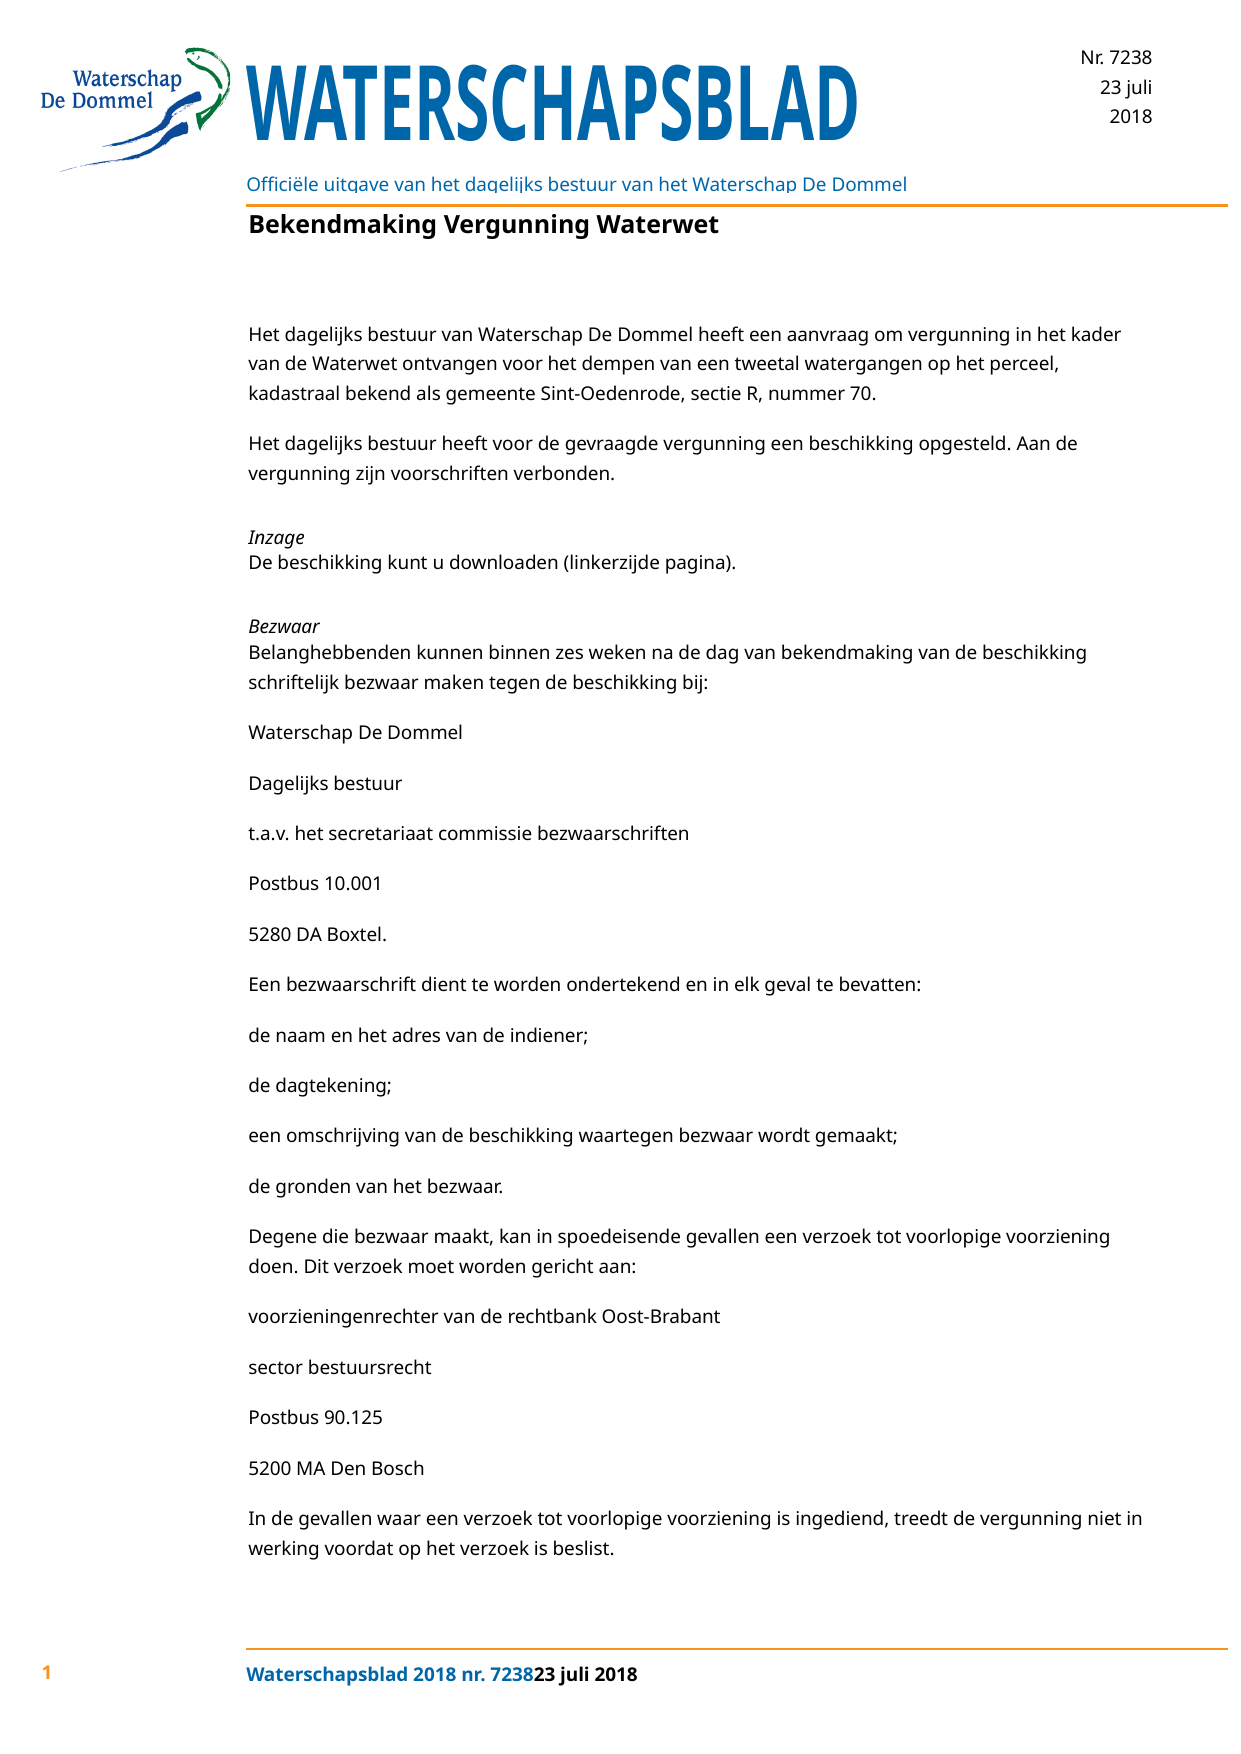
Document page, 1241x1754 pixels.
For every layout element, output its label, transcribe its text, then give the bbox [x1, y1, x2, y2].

text de gronden van het bezwaar. [248, 1173, 1152, 1199]
text voorzieningenrechter van de rechtbank Oost-Brabant [248, 1303, 1152, 1329]
text De beschikking kunt u downloaden (linkerzijde pagina). [248, 549, 1152, 575]
text Het dagelijks bestuur van Waterschap De Dommel heeft een aanvraag om vergunning in het kader van de Waterwet ontvangen voor het dempen van een tweetal watergangen op het perceel, kadastraal bekend als gemeente Sint-Oedenrode, sectie R, nummer 70. [248, 321, 1152, 406]
text Postbus 10.001 [248, 871, 1152, 896]
text Degene die bezwaar maakt, kan in spoedeisende gevallen een verzoek tot voorlopige voorziening doen. Dit verzoek moet worden gericht aan: [248, 1223, 1152, 1279]
text Postbus 90.125 [248, 1404, 1152, 1430]
picture [41, 47, 231, 172]
text sector bestuursrecht [248, 1354, 1152, 1379]
text 5200 MA Den Bosch [248, 1455, 1152, 1480]
text Waterschap De Dommel [248, 719, 1152, 745]
text Bekendmaking Vergunning Waterwet [248, 207, 1152, 241]
text t.a.v. het secretariaat commissie bezwaarschriften [248, 820, 1152, 846]
text 5280 DA Boxtel. [248, 921, 1152, 947]
text Dagelijks bestuur [248, 770, 1152, 795]
text een omschrijving van de beschikking waartegen bezwaar wordt gemaakt; [248, 1123, 1152, 1148]
text Inzage [248, 524, 1152, 549]
text Een bezwaarschrift dient te worden ondertekend en in elk geval te bevatten: [248, 971, 1152, 997]
text In de gevallen waar een verzoek tot voorlopige voorziening is ingediend, treedt de vergunning niet in werking voordat op het verzoek is beslist. [248, 1505, 1152, 1560]
text Het dagelijks bestuur heeft voor de gevraagde vergunning een beschikking opgesteld. Aan de vergunning zijn voorschriften verbonden. [248, 430, 1152, 486]
text de dagtekening; [248, 1072, 1152, 1098]
text Belanghebbenden kunnen binnen zes weken na de dag van bekendmaking van de beschikking schriftelijk bezwaar maken tegen de beschikking bij: [248, 639, 1152, 694]
text Bezwaar [248, 613, 1152, 639]
text de naam en het adres van de indiener; [248, 1022, 1152, 1047]
